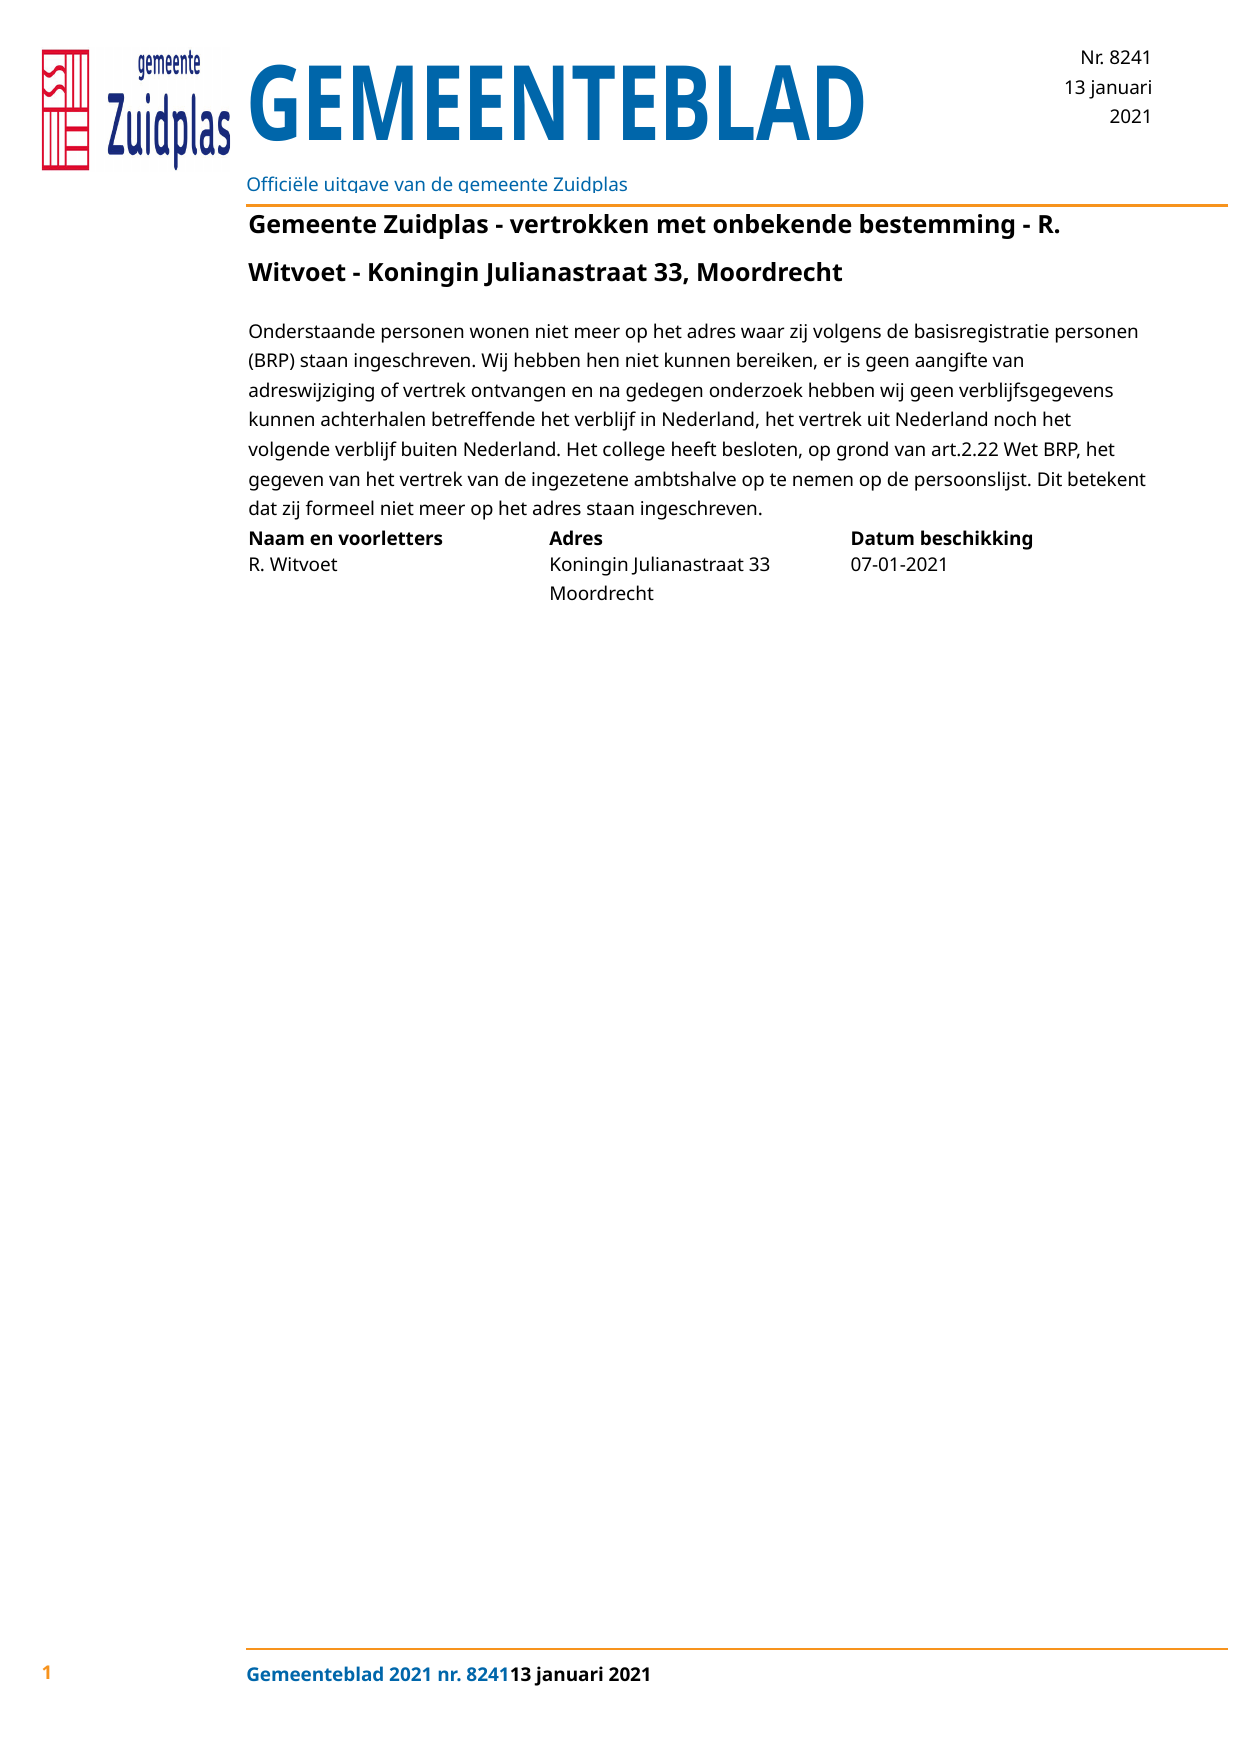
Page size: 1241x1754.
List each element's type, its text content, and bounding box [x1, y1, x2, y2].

table_cell 07-01-2021 [850, 551, 1152, 606]
table_cell Koningin Julianastraat 33 Moordrecht [549, 551, 850, 606]
table_header Naam en voorletters [248, 525, 549, 551]
text Onderstaande personen wonen niet meer op het adres waar zij volgens de basisregistratie personen (BRP) staan ingeschreven. Wij hebben hen niet kunnen bereiken, er is geen aangifte van adreswijziging of vertrek ontvangen en na gedegen onderzoek hebben wij geen verblijfsgegevens kunnen achterhalen betreffende het verblijf in Nederland, het vertrek uit Nederland noch het volgende verblijf buiten Nederland. Het college heeft besloten, op grond van art.2.22 Wet BRP, het gegeven van het vertrek van de ingezetene ambtshalve op te nemen op de persoonslijst. Dit betekent dat zij formeel niet meer op het adres staan ingeschreven. [248, 318, 1152, 521]
table_header Adres [549, 525, 850, 551]
table_header Datum beschikking [850, 525, 1152, 551]
table_cell R. Witvoet [248, 551, 549, 606]
picture [41, 47, 231, 172]
text Gemeente Zuidplas - vertrokken met onbekende bestemming - R. Witvoet - Koningin Julianastraat 33, Moordrecht [248, 207, 1152, 288]
